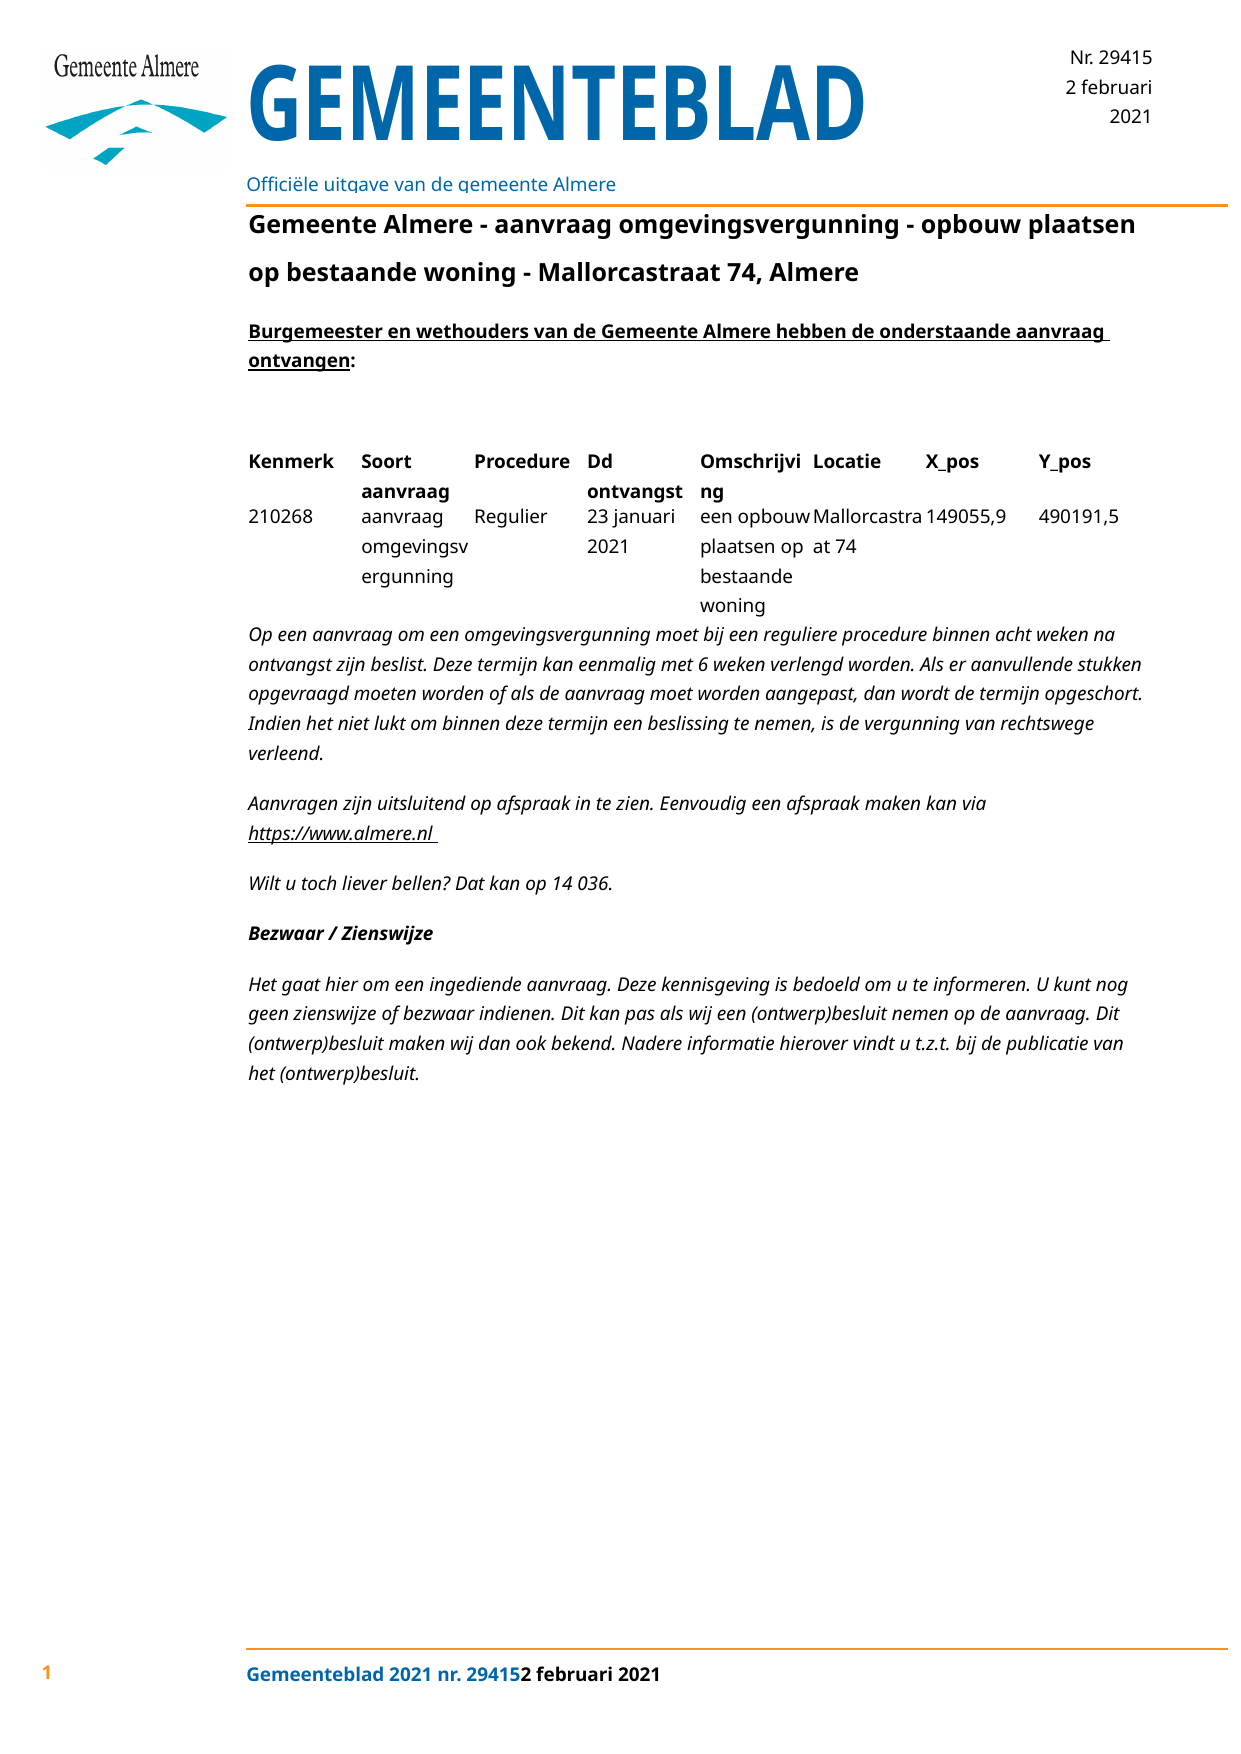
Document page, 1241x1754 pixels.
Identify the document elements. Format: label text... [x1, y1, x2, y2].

text Gemeente Almere - aanvraag omgevingsvergunning - opbouw plaatsen op bestaande woning - Mallorcastraat 74, Almere [248, 207, 1152, 288]
table_header Y_pos [1039, 449, 1152, 504]
table_header Kenmerk [248, 449, 361, 504]
table_cell 210268 [248, 504, 361, 618]
text Aanvragen zijn uitsluitend op afspraak in te zien. Eenvoudig een afspraak maken kan via https://www.almere.nl [248, 790, 1152, 846]
table_cell een opbouw plaatsen op bestaande woning [700, 504, 813, 618]
table_header Omschrijving [700, 449, 813, 504]
text Op een aanvraag om een omgevingsvergunning moet bij een reguliere procedure binnen acht weken na ontvangst zijn beslist. Deze termijn kan eenmalig met 6 weken verlengd worden. Als er aanvullende stukken opgevraagd moeten worden of als de aanvraag moet worden aangepast, dan wordt de termijn opgeschort. Indien het niet lukt om binnen deze termijn een beslissing te nemen, is de vergunning van rechtswege verleend. [248, 621, 1152, 766]
table_cell aanvraag omgevingsvergunning [361, 504, 474, 618]
text Wilt u toch liever bellen? Dat kan op 14 036. [248, 870, 1152, 896]
table_cell 490191,5 [1039, 504, 1152, 618]
text Burgemeester en wethouders van de Gemeente Almere hebben de onderstaande aanvraag ontvangen: [248, 318, 1152, 373]
table_cell 149055,9 [926, 504, 1038, 618]
text Bezwaar / Zienswijze [248, 921, 1152, 946]
table_header Dd ontvangst [587, 449, 700, 504]
table_cell Regulier [474, 504, 587, 618]
table_header Soort aanvraag [361, 449, 474, 504]
table_header Procedure [474, 449, 587, 504]
text Het gaat hier om een ingediende aanvraag. Deze kennisgeving is bedoeld om u te informeren. U kunt nog geen zienswijze of bezwaar indienen. Dit kan pas als wij een (ontwerp)besluit nemen op de aanvraag. Dit (ontwerp)besluit maken wij dan ook bekend. Nadere informatie hierover vindt u t.z.t. bij de publicatie van het (ontwerp)besluit. [248, 971, 1152, 1086]
picture [41, 47, 231, 172]
table_header Locatie [813, 449, 926, 504]
table_cell 23 januari 2021 [587, 504, 700, 618]
table_cell Mallorcastraat 74 [813, 504, 926, 618]
table_header X_pos [926, 449, 1038, 504]
